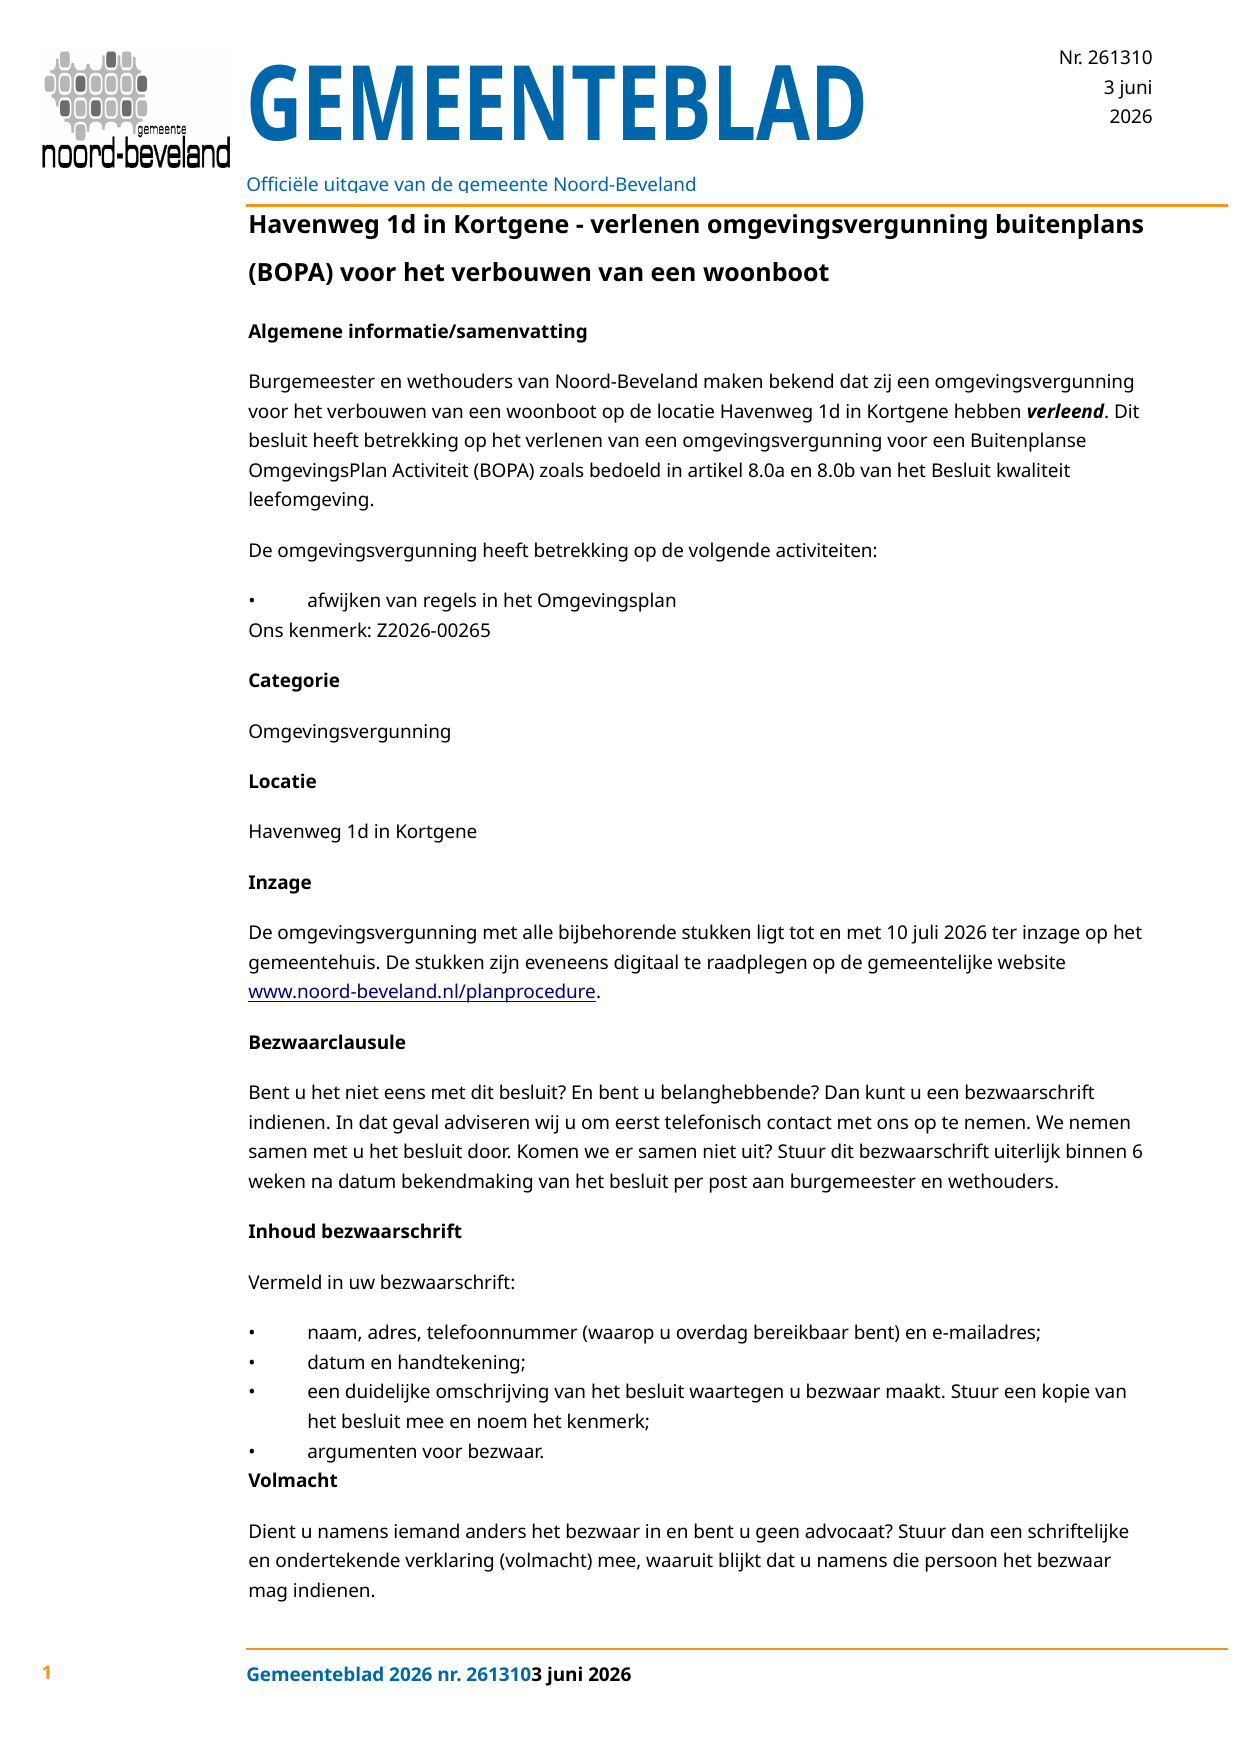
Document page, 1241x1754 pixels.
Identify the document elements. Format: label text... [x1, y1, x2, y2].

text Vermeld in uw bezwaarschrift: [248, 1269, 1152, 1295]
list argumenten voor bezwaar. [248, 1438, 1152, 1464]
text Categorie [248, 667, 1152, 693]
text Volmacht [248, 1467, 1152, 1493]
text Bezwaarclausule [248, 1029, 1152, 1055]
text Bent u het niet eens met dit besluit? En bent u belanghebbende? Dan kunt u een bezwaarschrift indienen. In dat geval adviseren wij u om eerst telefonisch contact met ons op te nemen. We nemen samen met u het besluit door. Komen we er samen niet uit? Stuur dit bezwaarschrift uiterlijk binnen 6 weken na datum bekendmaking van het besluit per post aan burgemeester en wethouders. [248, 1079, 1152, 1194]
text Inzage [248, 869, 1152, 895]
text Inhoud bezwaarschrift [248, 1219, 1152, 1244]
list datum en handtekening; [248, 1349, 1152, 1375]
text Havenweg 1d in Kortgene [248, 819, 1152, 844]
text Havenweg 1d in Kortgene - verlenen omgevingsvergunning buitenplans (BOPA) voor het verbouwen van een woonboot [248, 207, 1152, 288]
text Locatie [248, 768, 1152, 794]
text Algemene informatie/samenvatting [248, 318, 1152, 344]
list afwijken van regels in het Omgevingsplan [248, 587, 1152, 613]
list een duidelijke omschrijving van het besluit waartegen u bezwaar maakt. Stuur een kopie van het besluit mee en noem het kenmerk; [248, 1379, 1152, 1434]
text De omgevingsvergunning heeft betrekking op de volgende activiteiten: [248, 537, 1152, 563]
text Ons kenmerk: Z2026-00265 [248, 617, 1152, 643]
text Burgemeester en wethouders van Noord-Beveland maken bekend dat zij een omgevingsvergunning voor het verbouwen van een woonboot op de locatie Havenweg 1d in Kortgene hebben verleend. Dit besluit heeft betrekking op het verlenen van een omgevingsvergunning voor een Buitenplanse OmgevingsPlan Activiteit (BOPA) zoals bedoeld in artikel 8.0a en 8.0b van het Besluit kwaliteit leefomgeving. [248, 368, 1152, 512]
text De omgevingsvergunning met alle bijbehorende stukken ligt tot en met 10 juli 2026 ter inzage op het gemeentehuis. De stukken zijn eveneens digitaal te raadplegen op de gemeentelijke website www.noord-beveland.nl/planprocedure. [248, 919, 1152, 1004]
list naam, adres, telefoonnummer (waarop u overdag bereikbaar bent) en e-mailadres; [248, 1319, 1152, 1345]
text Omgevingsvergunning [248, 718, 1152, 744]
picture [41, 47, 231, 172]
text Dient u namens iemand anders het bezwaar in en bent u geen advocaat? Stuur dan een schriftelijke en ondertekende verklaring (volmacht) mee, waaruit blijkt dat u namens die persoon het bezwaar mag indienen. [248, 1518, 1152, 1603]
